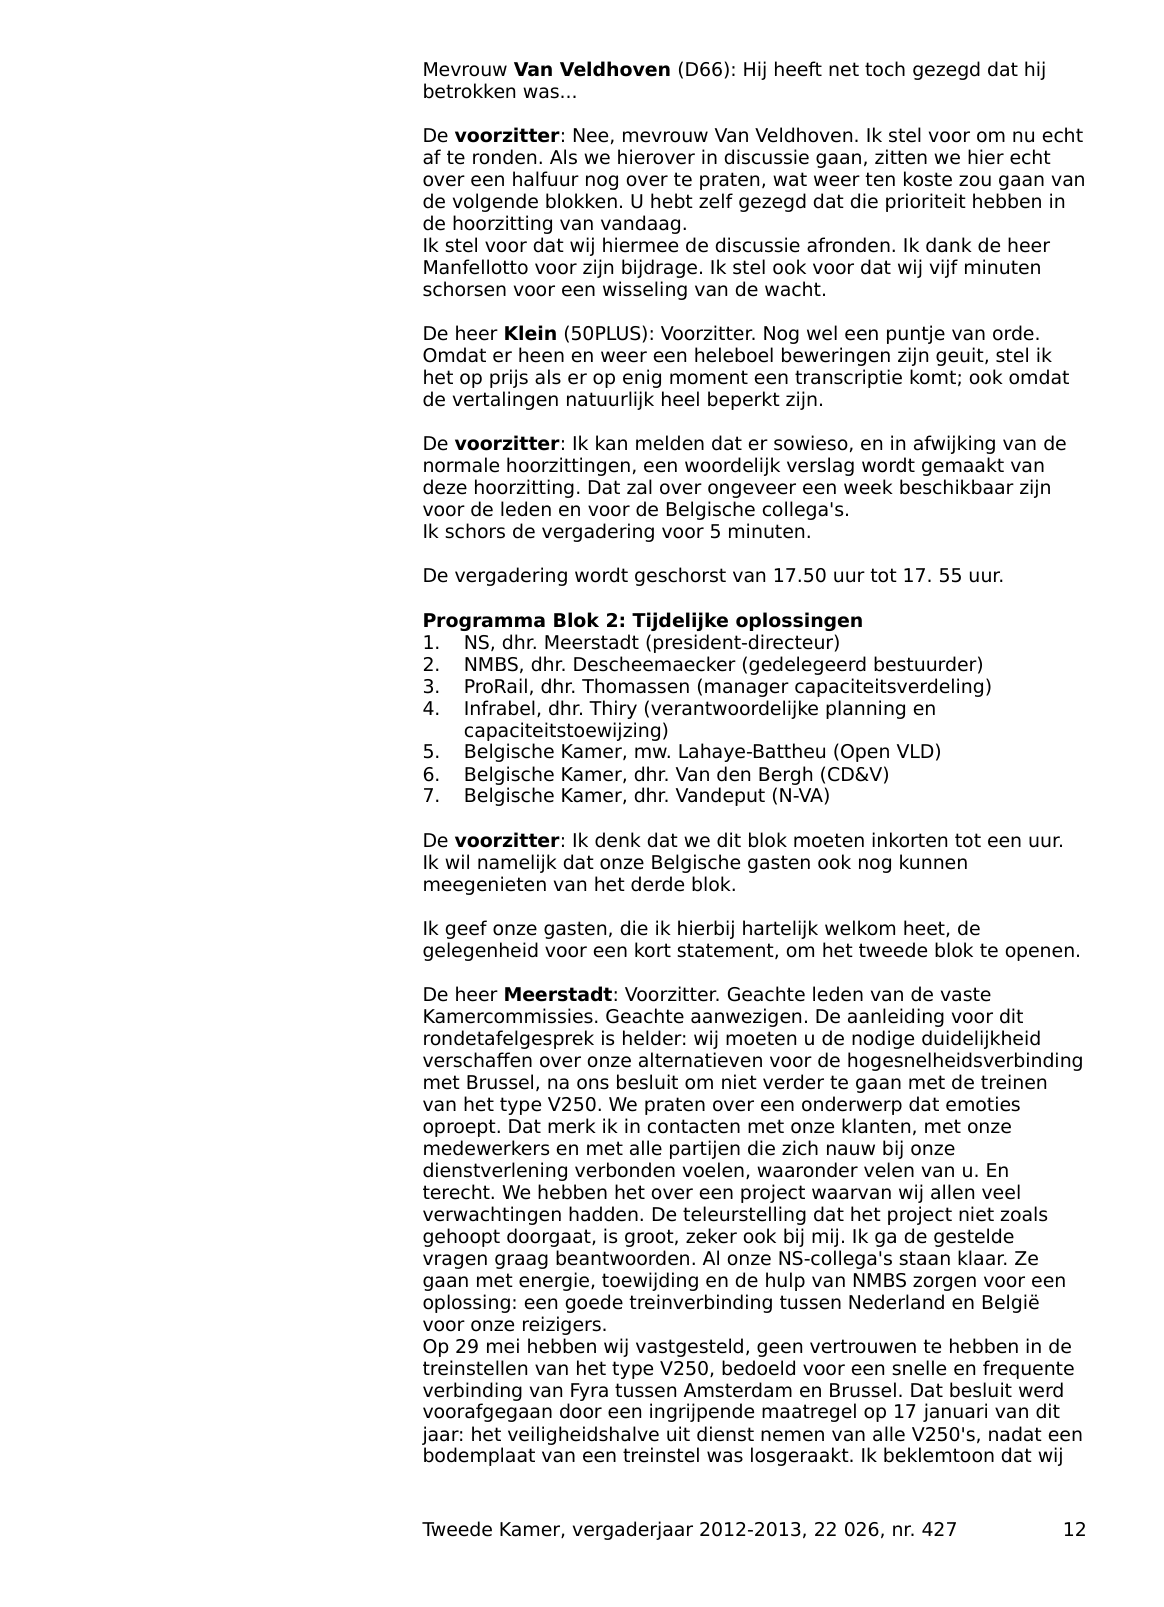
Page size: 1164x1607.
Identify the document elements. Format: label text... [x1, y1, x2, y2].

text 3. ProRail, dhr. Thomassen (manager capaciteitsverdeling) [422, 676, 1087, 697]
text Mevrouw Van Veldhoven (D66): Hij heeft net toch gezegd dat hij betrokken was... [422, 59, 1087, 103]
text 4. Infrabel, dhr. Thiry (verantwoordelijke planning en capaciteitstoewijzing) [422, 697, 1087, 741]
text 5. Belgische Kamer, mw. Lahaye-Battheu (Open VLD) [422, 741, 1087, 763]
text 6. Belgische Kamer, dhr. Van den Bergh (CD&V) [422, 763, 1087, 785]
text De voorzitter: Nee, mevrouw Van Veldhoven. Ik stel voor om nu echt af te ronden. Als we hierover in discussie gaan, zitten we hier echt over een halfuur nog over te praten, wat weer ten koste zou gaan van de volgende blokken. U hebt zelf gezegd dat die prioriteit hebben in de hoorzitting van vandaag. [422, 125, 1087, 235]
text Ik schors de vergadering voor 5 minuten. [422, 521, 1087, 543]
text De heer Klein (50PLUS): Voorzitter. Nog wel een puntje van orde. Omdat er heen en weer een heleboel beweringen zijn geuit, stel ik het op prijs als er op enig moment een transcriptie komt; ook omdat de vertalingen natuurlijk heel beperkt zijn. [422, 323, 1087, 411]
text 2. NMBS, dhr. Descheemaecker (gedelegeerd bestuurder) [422, 653, 1087, 676]
subtitle Programma Blok 2: Tijdelijke oplossingen [422, 609, 1087, 632]
text Ik geef onze gasten, die ik hierbij hartelijk welkom heet, de gelegenheid voor een kort statement, om het tweede blok te openen. [422, 918, 1087, 962]
text 7. Belgische Kamer, dhr. Vandeput (N-VA) [422, 785, 1087, 807]
text 1. NS, dhr. Meerstadt (president-directeur) [422, 632, 1087, 653]
text De heer Meerstadt: Voorzitter. Geachte leden van de vaste Kamercommissies. Geachte aanwezigen. De aanleiding voor dit rondetafelgesprek is helder: wij moeten u de nodige duidelijkheid verschaffen over onze alternatieven voor de hogesnelheidsverbinding met Brussel, na ons besluit om niet verder te gaan met de treinen van het type V250. We praten over een onderwerp dat emoties oproept. Dat merk ik in contacten met onze klanten, met onze medewerkers en met alle partijen die zich nauw bij onze dienstverlening verbonden voelen, waaronder velen van u. En terecht. We hebben het over een project waarvan wij allen veel verwachtingen hadden. De teleurstelling dat het project niet zoals gehoopt doorgaat, is groot, zeker ook bij mij. Ik ga de gestelde vragen graag beantwoorden. Al onze NS-collega's staan klaar. Ze gaan met energie, toewijding en de hulp van NMBS zorgen voor een oplossing: een goede treinverbinding tussen Nederland en België voor onze reizigers. [422, 984, 1087, 1336]
text De vergadering wordt geschorst van 17.50 uur tot 17. 55 uur. [422, 565, 1087, 587]
text De voorzitter: Ik kan melden dat er sowieso, en in afwijking van de normale hoorzittingen, een woordelijk verslag wordt gemaakt van deze hoorzitting. Dat zal over ongeveer een week beschikbaar zijn voor de leden en voor de Belgische collega's. [422, 433, 1087, 521]
text De voorzitter: Ik denk dat we dit blok moeten inkorten tot een uur. Ik wil namelijk dat onze Belgische gasten ook nog kunnen meegenieten van het derde blok. [422, 829, 1087, 896]
text Op 29 mei hebben wij vastgesteld, geen vertrouwen te hebben in de treinstellen van het type V250, bedoeld voor een snelle en frequente verbinding van Fyra tussen Amsterdam en Brussel. Dat besluit werd voorafgegaan door een ingrijpende maatregel op 17 januari van dit jaar: het veiligheidshalve uit dienst nemen van alle V250's, nadat een bodemplaat van een treinstel was losgeraakt. Ik beklemtoon dat wij [422, 1336, 1087, 1467]
text Ik stel voor dat wij hiermee de discussie afronden. Ik dank de heer Manfellotto voor zijn bijdrage. Ik stel ook voor dat wij vijf minuten schorsen voor een wisseling van de wacht. [422, 235, 1087, 301]
